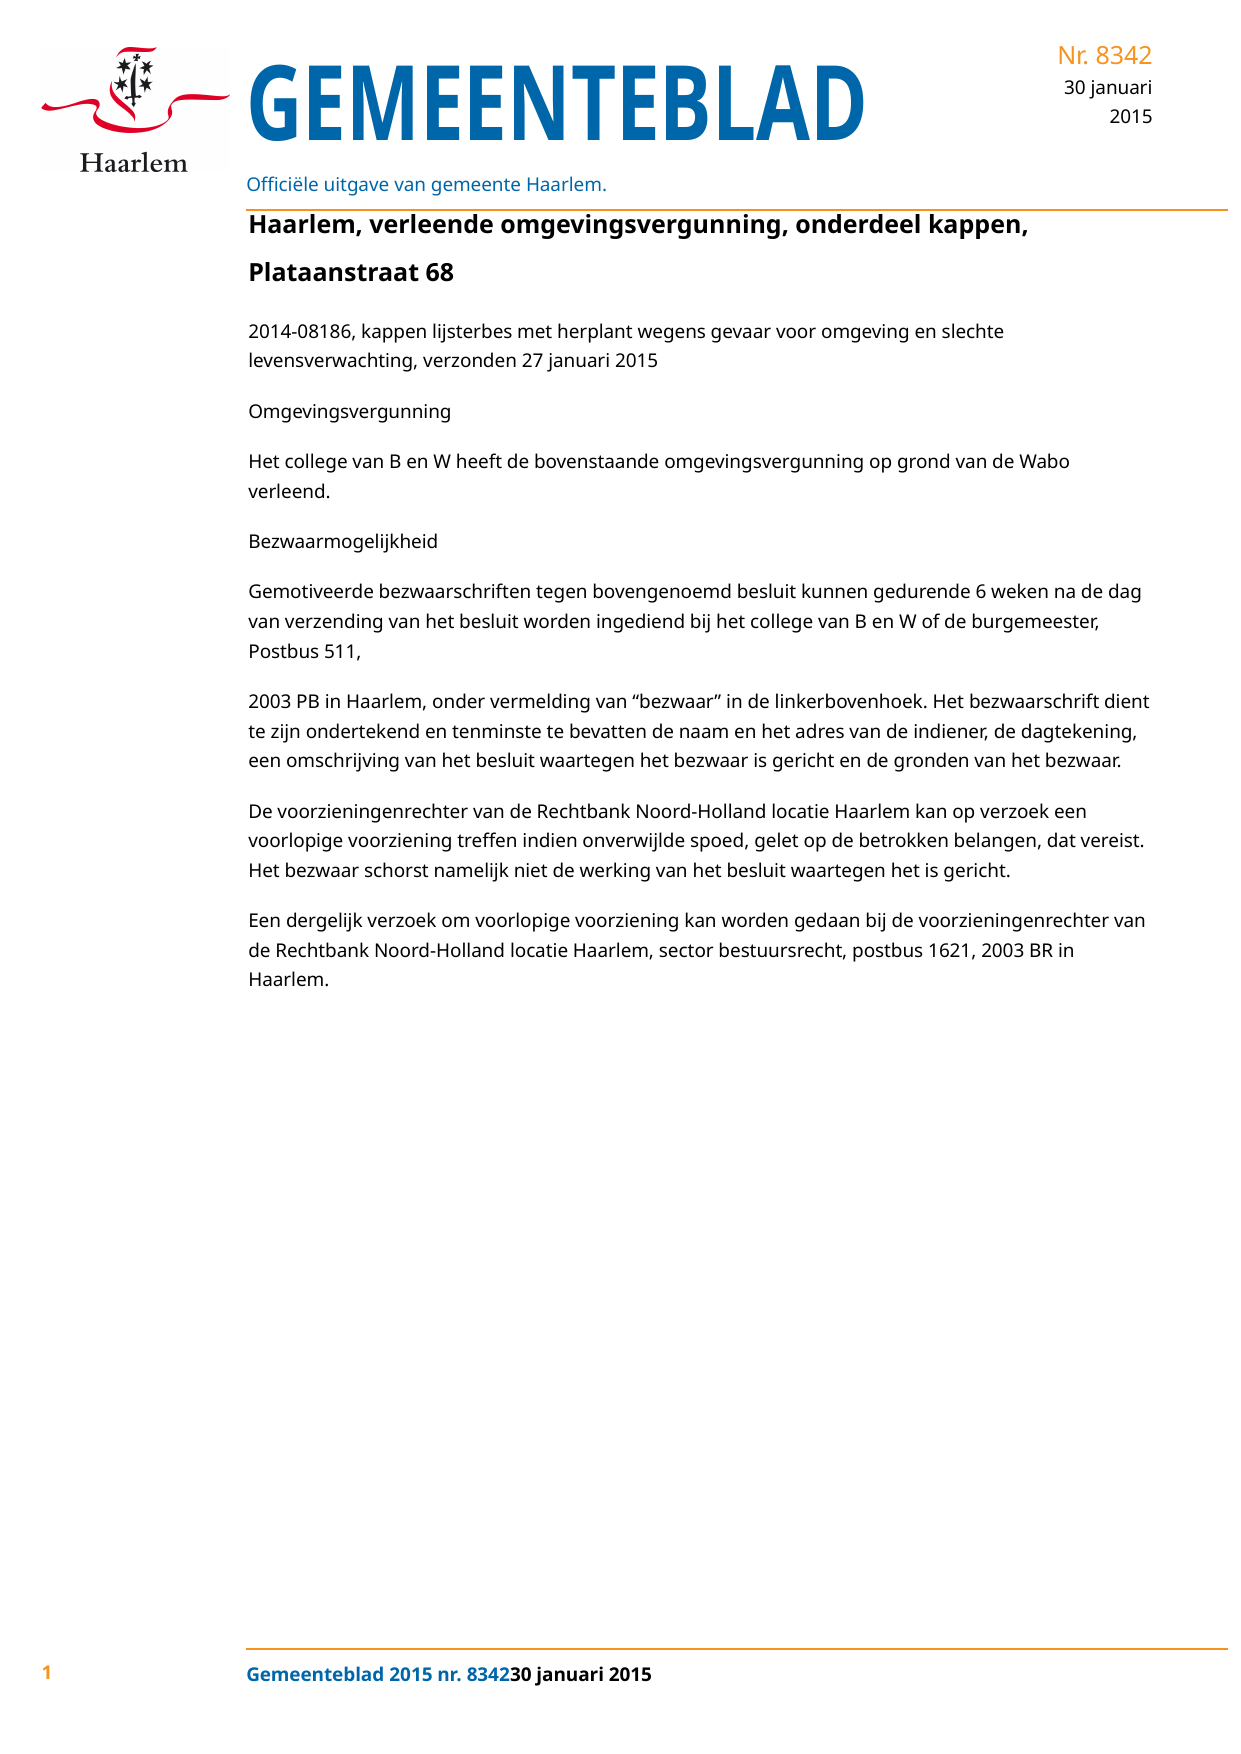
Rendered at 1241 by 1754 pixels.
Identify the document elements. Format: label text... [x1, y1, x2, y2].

text 2014-08186, kappen lijsterbes met herplant wegens gevaar voor omgeving en slechte levensverwachting, verzonden 27 januari 2015 [248, 318, 1152, 373]
text De voorzieningenrechter van de Rechtbank Noord-Holland locatie Haarlem kan op verzoek een voorlopige voorziening treffen indien onverwijlde spoed, gelet op de betrokken belangen, dat vereist. Het bezwaar schorst namelijk niet de werking van het besluit waartegen het is gericht. [248, 798, 1152, 883]
text Gemotiveerde bezwaarschriften tegen bovengenoemd besluit kunnen gedurende 6 weken na de dag van verzending van het besluit worden ingediend bij het college van B en W of de burgemeester, Postbus 511, [248, 579, 1152, 664]
text Omgevingsvergunning [248, 398, 1152, 424]
text Een dergelijk verzoek om voorlopige voorziening kan worden gedaan bij de voorzieningenrechter van de Rechtbank Noord-Holland locatie Haarlem, sector bestuursrecht, postbus 1621, 2003 BR in Haarlem. [248, 907, 1152, 992]
text Bezwaarmogelijkheid [248, 528, 1152, 554]
text 2003 PB in Haarlem, onder vermelding van “bezwaar” in de linkerbovenhoek. Het bezwaarschrift dient te zijn ondertekend en tenminste te bevatten de naam en het adres van de indiener, de dagtekening, een omschrijving van het besluit waartegen het bezwaar is gericht en de gronden van het bezwaar. [248, 688, 1152, 773]
text Haarlem, verleende omgevingsvergunning, onderdeel kappen, Plataanstraat 68 [248, 211, 1152, 288]
text Het college van B en W heeft de bovenstaande omgevingsvergunning op grond van de Wabo verleend. [248, 448, 1152, 504]
picture [41, 47, 231, 172]
